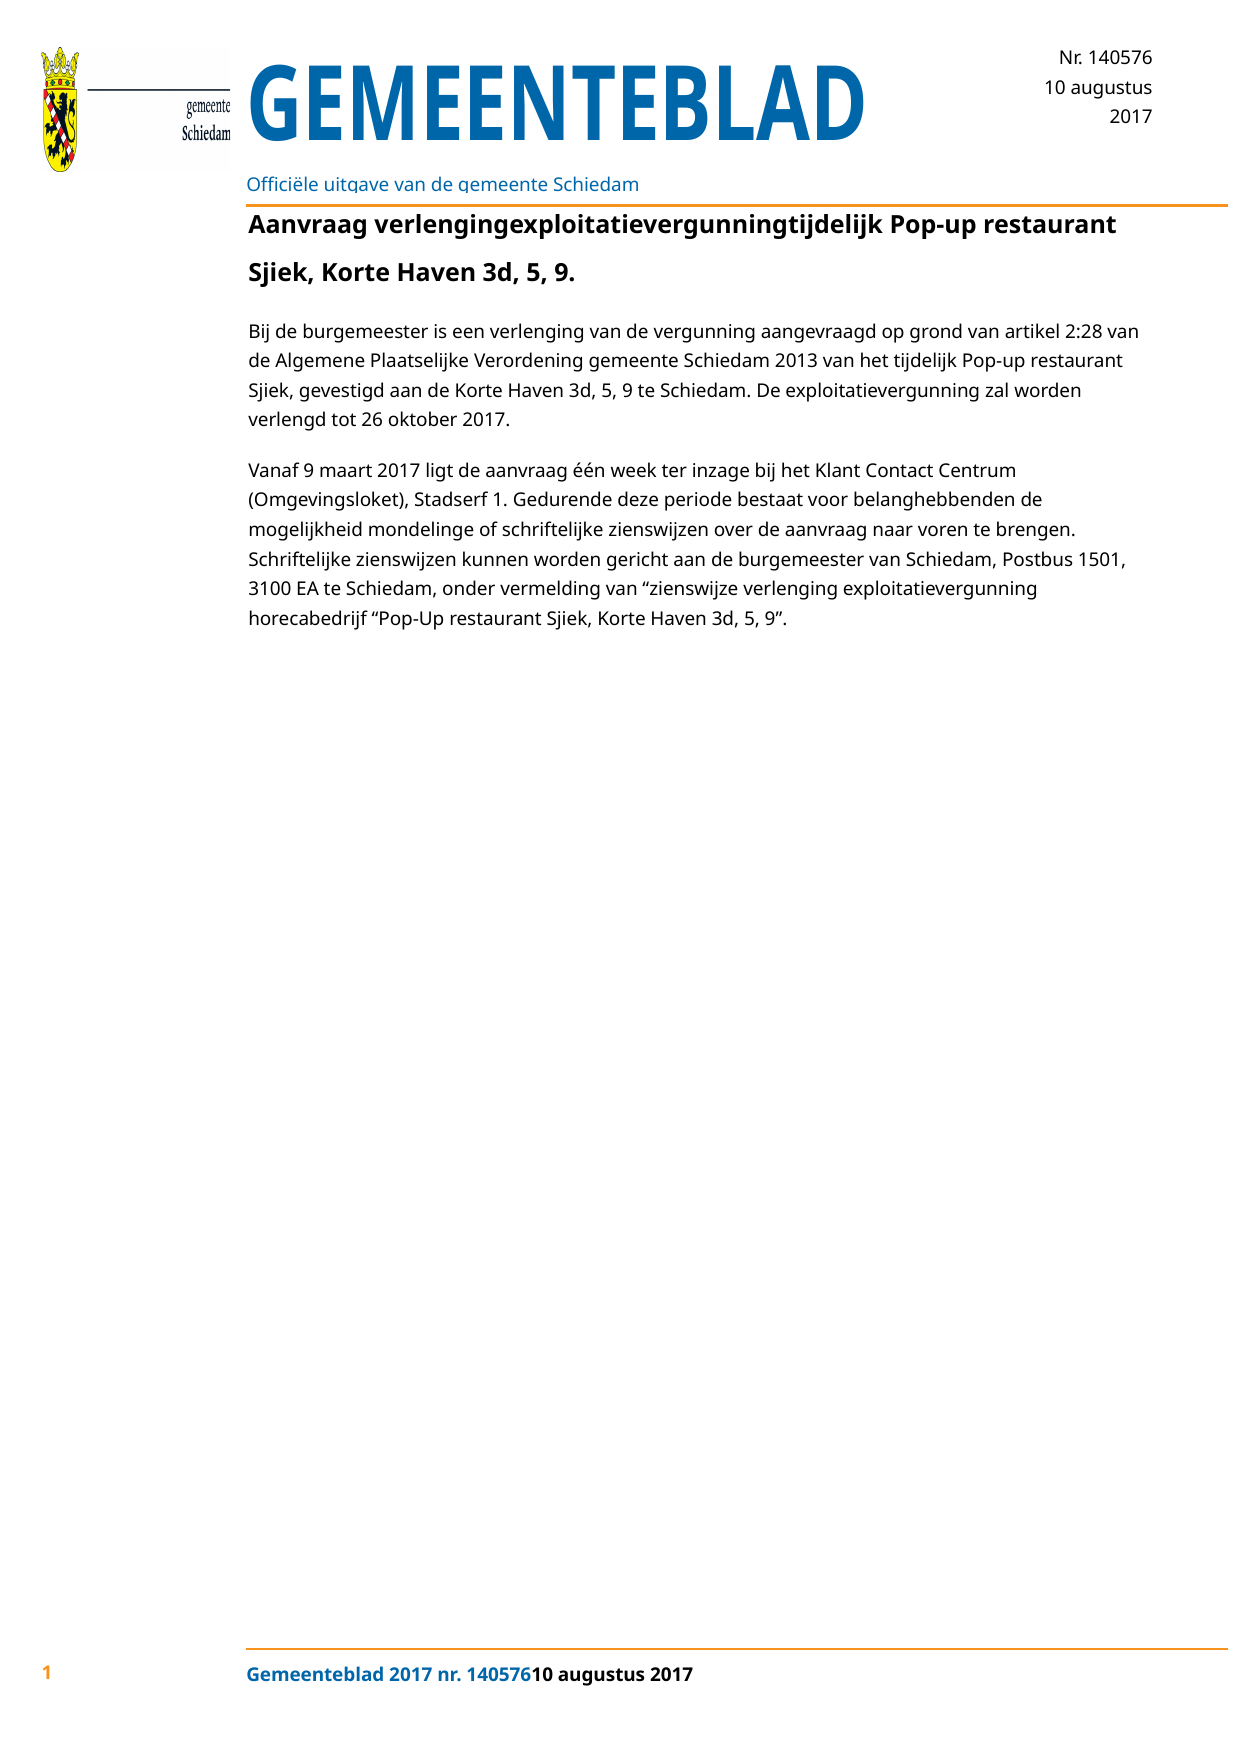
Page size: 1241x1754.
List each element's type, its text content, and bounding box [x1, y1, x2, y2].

text Vanaf 9 maart 2017 ligt de aanvraag één week ter inzage bij het Klant Contact Centrum (Omgevingsloket), Stadserf 1. Gedurende deze periode bestaat voor belanghebbenden de mogelijkheid mondelinge of schriftelijke zienswijzen over de aanvraag naar voren te brengen. Schriftelijke zienswijzen kunnen worden gericht aan de burgemeester van Schiedam, Postbus 1501, 3100 EA te Schiedam, onder vermelding van “zienswijze verlenging exploitatievergunning horecabedrijf “Pop-Up restaurant Sjiek, Korte Haven 3d, 5, 9”. [248, 457, 1152, 631]
text Aanvraag verlengingexploitatievergunningtijdelijk Pop-up restaurant Sjiek, Korte Haven 3d, 5, 9. [248, 207, 1152, 288]
picture [41, 47, 231, 172]
text Bij de burgemeester is een verlenging van de vergunning aangevraagd op grond van artikel 2:28 van de Algemene Plaatselijke Verordening gemeente Schiedam 2013 van het tijdelijk Pop-up restaurant Sjiek, gevestigd aan de Korte Haven 3d, 5, 9 te Schiedam. De exploitatievergunning zal worden verlengd tot 26 oktober 2017. [248, 318, 1152, 432]
